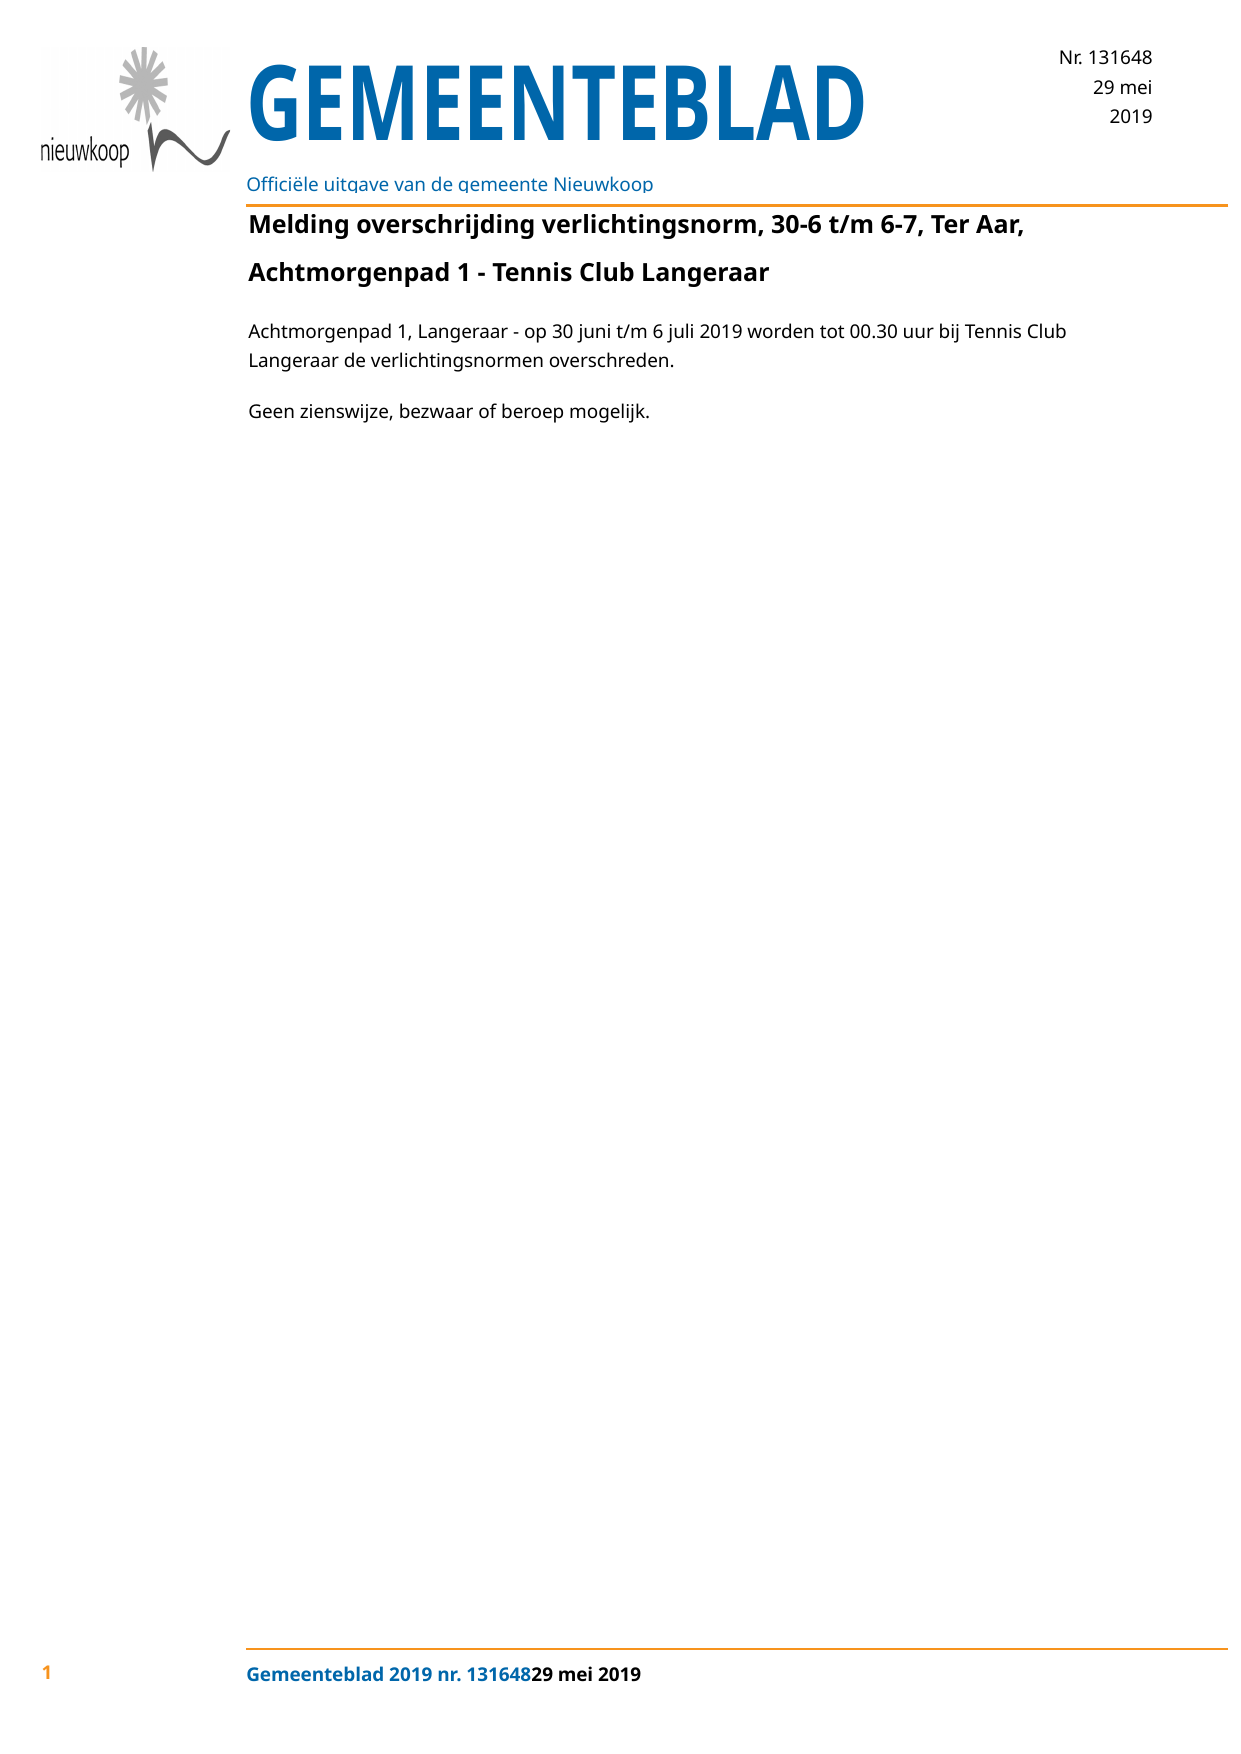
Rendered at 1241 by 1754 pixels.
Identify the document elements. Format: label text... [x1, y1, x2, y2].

picture [41, 47, 231, 172]
text Melding overschrijding verlichtingsnorm, 30-6 t/m 6-7, Ter Aar, Achtmorgenpad 1 - Tennis Club Langeraar [248, 207, 1152, 288]
text Achtmorgenpad 1, Langeraar - op 30 juni t/m 6 juli 2019 worden tot 00.30 uur bij Tennis Club Langeraar de verlichtingsnormen overschreden. [248, 318, 1152, 373]
text Geen zienswijze, bezwaar of beroep mogelijk. [248, 398, 1152, 424]
